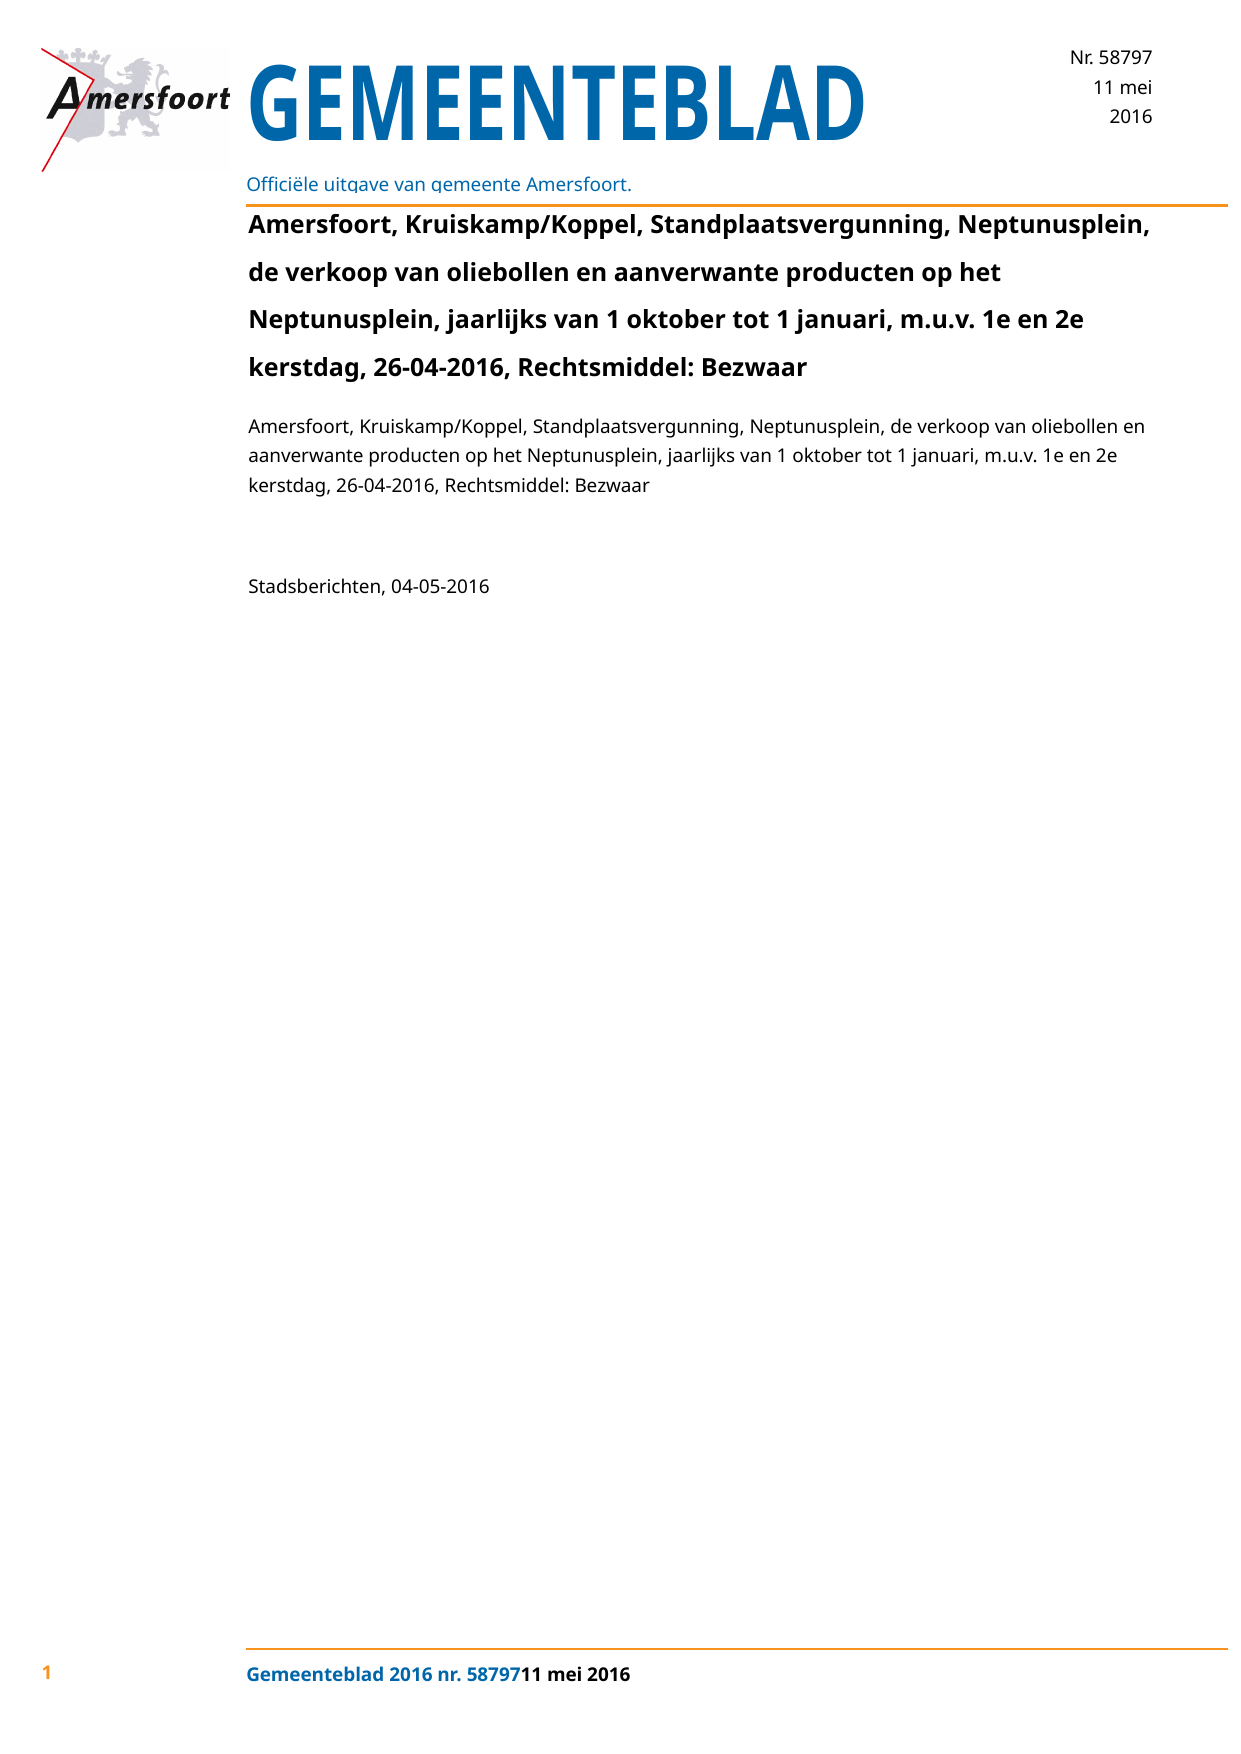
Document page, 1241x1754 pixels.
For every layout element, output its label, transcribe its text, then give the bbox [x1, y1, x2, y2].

text Amersfoort, Kruiskamp/Koppel, Standplaatsvergunning, Neptunusplein, de verkoop van oliebollen en aanverwante producten op het Neptunusplein, jaarlijks van 1 oktober tot 1 januari, m.u.v. 1e en 2e kerstdag, 26-04-2016, Rechtsmiddel: Bezwaar [248, 207, 1152, 384]
picture [41, 47, 231, 172]
text Amersfoort, Kruiskamp/Koppel, Standplaatsvergunning, Neptunusplein, de verkoop van oliebollen en aanverwante producten op het Neptunusplein, jaarlijks van 1 oktober tot 1 januari, m.u.v. 1e en 2e kerstdag, 26-04-2016, Rechtsmiddel: Bezwaar [248, 413, 1152, 498]
text Stadsberichten, 04-05-2016 [248, 573, 1152, 599]
